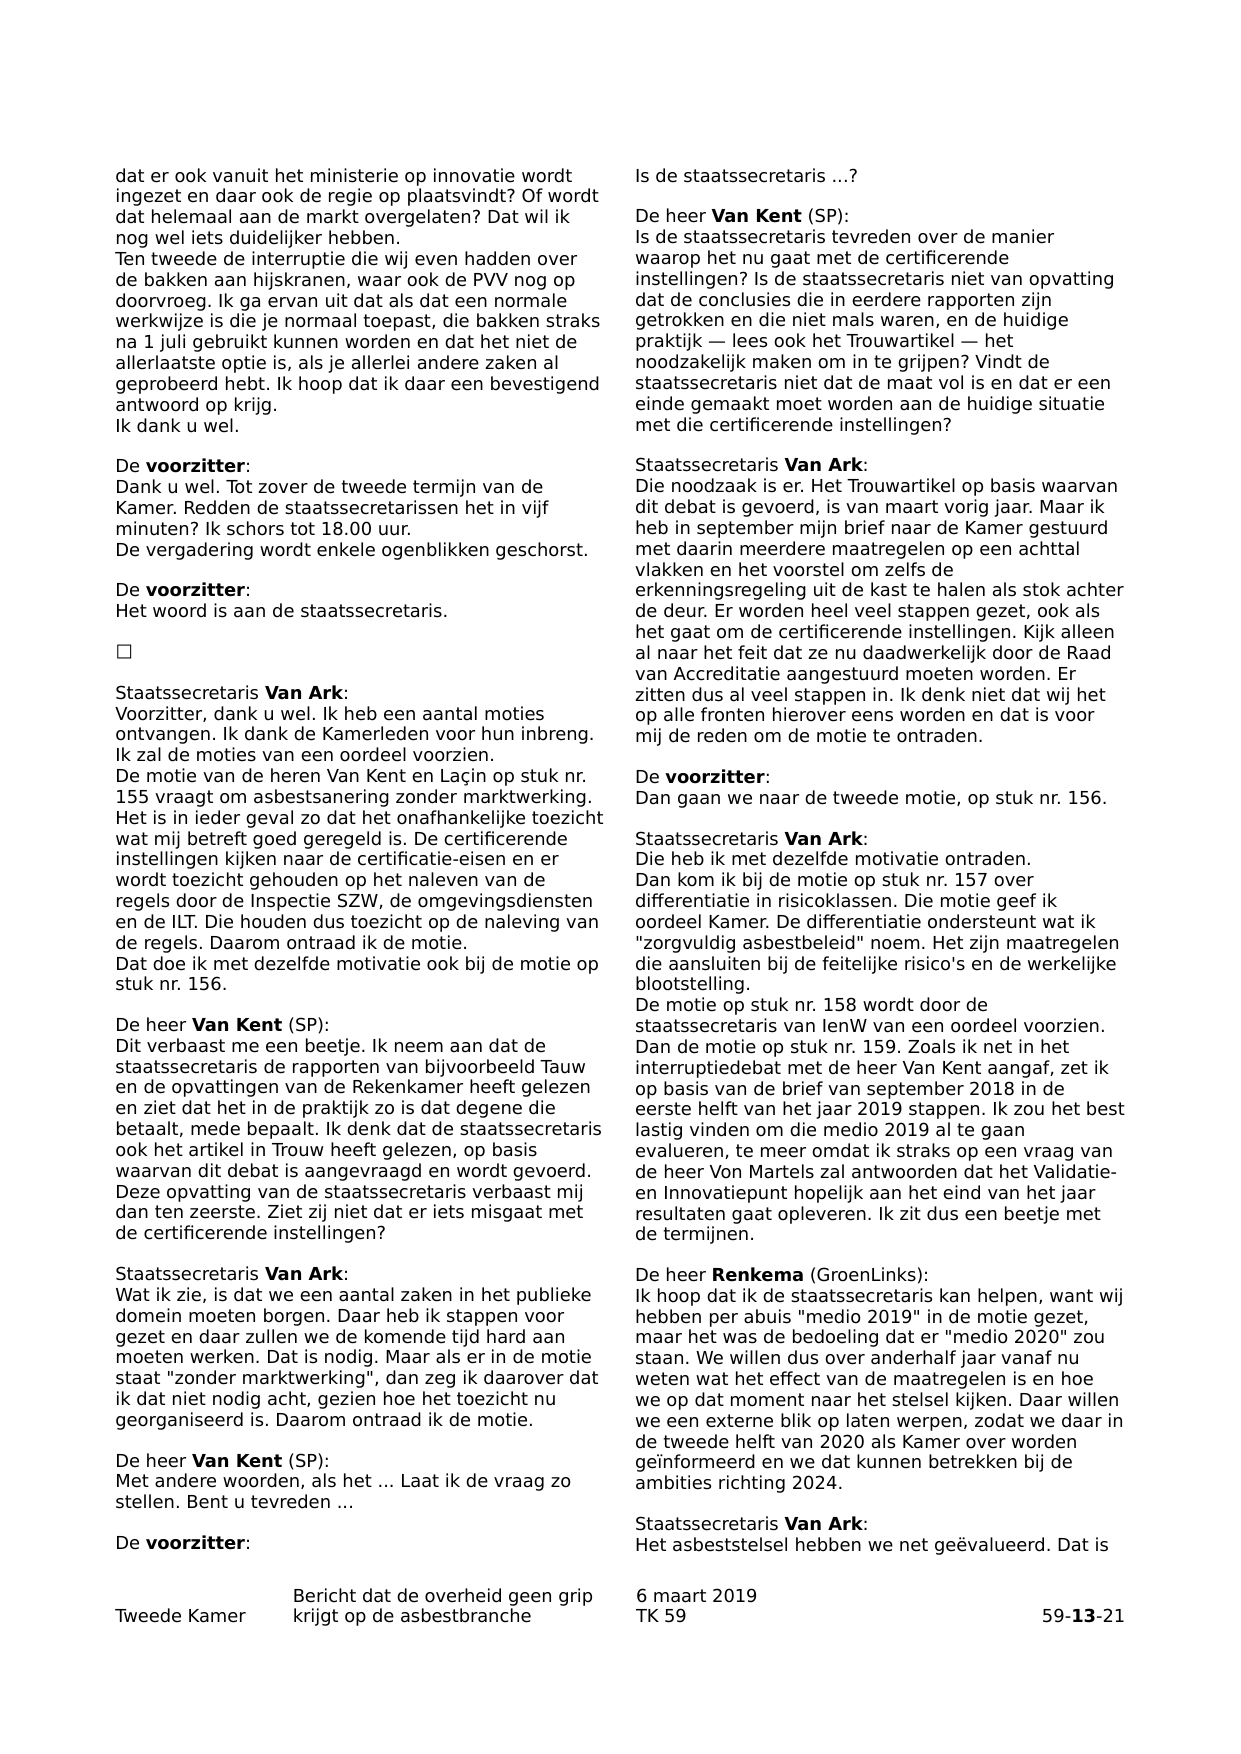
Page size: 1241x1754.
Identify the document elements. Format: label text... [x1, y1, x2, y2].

text De heer Van Kent (SP): [115, 1451, 605, 1471]
text Dat doe ik met dezelfde motivatie ook bij de motie op stuk nr. 156. [115, 953, 605, 995]
text Dan gaan we naar de tweede motie, op stuk nr. 156. [635, 787, 1125, 808]
text Wat ik zie, is dat we een aantal zaken in het publieke domein moeten borgen. Daar heb ik stappen voor gezet en daar zullen we de komende tijd hard aan moeten werken. Dat is nodig. Maar als er in de motie staat "zonder marktwerking", dan zeg ik daarover dat ik dat niet nodig acht, gezien hoe het toezicht nu georganiseerd is. Daarom ontraad ik de motie. [115, 1285, 605, 1431]
text Dit verbaast me een beetje. Ik neem aan dat de staatssecretaris de rapporten van bijvoorbeeld Tauw en de opvattingen van de Rekenkamer heeft gelezen en ziet dat het in de praktijk zo is dat degene die betaalt, mede bepaalt. Ik denk dat de staatssecretaris ook het artikel in Trouw heeft gelezen, op basis waarvan dit debat is aangevraagd en wordt gevoerd. Deze opvatting van de staatssecretaris verbaast mij dan ten zeerste. Ziet zij niet dat er iets misgaat met de certificerende instellingen? [115, 1036, 605, 1244]
text Staatssecretaris Van Ark: [635, 828, 1125, 849]
text Is de staatssecretaris ...? [635, 165, 1125, 186]
text Is de staatssecretaris tevreden over de manier waarop het nu gaat met de certificerende instellingen? Is de staatssecretaris niet van opvatting dat de conclusies die in eerdere rapporten zijn getrokken en die niet mals waren, en de huidige praktijk — lees ook het Trouwartikel — het noodzakelijk maken om in te grijpen? Vindt de staatssecretaris niet dat de maat vol is en dat er een einde gemaakt moet worden aan de huidige situatie met die certificerende instellingen? [635, 227, 1125, 435]
text ⬜ [115, 642, 605, 662]
text Het asbeststelsel hebben we net geëvalueerd. Dat is [635, 1535, 1125, 1556]
text De voorzitter: [115, 580, 605, 601]
text Ten tweede de interruptie die wij even hadden over de bakken aan hijskranen, waar ook de PVV nog op doorvroeg. Ik ga ervan uit dat als dat een normale werkwijze is die je normaal toepast, die bakken straks na 1 juli gebruikt kunnen worden en dat het niet de allerlaatste optie is, als je allerlei andere zaken al geprobeerd hebt. Ik hoop dat ik daar een bevestigend antwoord op krijg. [115, 249, 605, 415]
text Dank u wel. Tot zover de tweede termijn van de Kamer. Redden de staatssecretarissen het in vijf minuten? Ik schors tot 18.00 uur. [115, 477, 605, 539]
text Voorzitter, dank u wel. Ik heb een aantal moties ontvangen. Ik dank de Kamerleden voor hun inbreng. Ik zal de moties van een oordeel voorzien. [115, 703, 605, 766]
text De heer Van Kent (SP): [115, 1015, 605, 1036]
text De voorzitter: [115, 1533, 605, 1554]
text Met andere woorden, als het ... Laat ik de vraag zo stellen. Bent u tevreden ... [115, 1471, 605, 1513]
text Staatssecretaris Van Ark: [115, 1264, 605, 1285]
text De voorzitter: [115, 456, 605, 477]
text De voorzitter: [635, 767, 1125, 787]
text dat er ook vanuit het ministerie op innovatie wordt ingezet en daar ook de regie op plaatsvindt? Of wordt dat helemaal aan de markt overgelaten? Dat wil ik nog wel iets duidelijker hebben. [115, 165, 605, 249]
text De vergadering wordt enkele ogenblikken geschorst. [115, 539, 605, 560]
text Ik hoop dat ik de staatssecretaris kan helpen, want wij hebben per abuis "medio 2019" in de motie gezet, maar het was de bedoeling dat er "medio 2020" zou staan. We willen dus over anderhalf jaar vanaf nu weten wat het effect van de maatregelen is en hoe we op dat moment naar het stelsel kijken. Daar willen we een externe blik op laten werpen, zodat we daar in de tweede helft van 2020 als Kamer over worden geïnformeerd en we dat kunnen betrekken bij de ambities richting 2024. [635, 1286, 1125, 1494]
text De motie van de heren Van Kent en Laçin op stuk nr. 155 vraagt om asbestsanering zonder marktwerking. Het is in ieder geval zo dat het onafhankelijke toezicht wat mij betreft goed geregeld is. De certificerende instellingen kijken naar de certificatie-eisen en er wordt toezicht gehouden op het naleven van de regels door de Inspectie SZW, de omgevingsdiensten en de ILT. Die houden dus toezicht op de naleving van de regels. Daarom ontraad ik de motie. [115, 766, 605, 953]
text Die noodzaak is er. Het Trouwartikel op basis waarvan dit debat is gevoerd, is van maart vorig jaar. Maar ik heb in september mijn brief naar de Kamer gestuurd met daarin meerdere maatregelen op een achttal vlakken en het voorstel om zelfs de erkenningsregeling uit de kast te halen als stok achter de deur. Er worden heel veel stappen gezet, ook als het gaat om de certificerende instellingen. Kijk alleen al naar het feit dat ze nu daadwerkelijk door de Raad van Accreditatie aangestuurd moeten worden. Er zitten dus al veel stappen in. Ik denk niet dat wij het op alle fronten hierover eens worden en dat is voor mij de reden om de motie te ontraden. [635, 476, 1125, 747]
text Die heb ik met dezelfde motivatie ontraden. [635, 849, 1125, 870]
text Ik dank u wel. [115, 415, 605, 436]
text Staatssecretaris Van Ark: [115, 682, 605, 703]
text Staatssecretaris Van Ark: [635, 455, 1125, 476]
text De heer Renkema (GroenLinks): [635, 1265, 1125, 1286]
text Het woord is aan de staatssecretaris. [115, 601, 605, 622]
text Staatssecretaris Van Ark: [635, 1514, 1125, 1535]
text Dan de motie op stuk nr. 159. Zoals ik net in het interruptiedebat met de heer Van Kent aangaf, zet ik op basis van de brief van september 2018 in de eerste helft van het jaar 2019 stappen. Ik zou het best lastig vinden om die medio 2019 al te gaan evalueren, te meer omdat ik straks op een vraag van de heer Von Martels zal antwoorden dat het Validatie- en Innovatiepunt hopelijk aan het eind van het jaar resultaten gaat opleveren. Ik zit dus een beetje met de termijnen. [635, 1037, 1125, 1245]
text De heer Van Kent (SP): [635, 206, 1125, 227]
text De motie op stuk nr. 158 wordt door de staatssecretaris van IenW van een oordeel voorzien. [635, 995, 1125, 1037]
text Dan kom ik bij de motie op stuk nr. 157 over differentiatie in risicoklassen. Die motie geef ik oordeel Kamer. De differentiatie ondersteunt wat ik "zorgvuldig asbestbeleid" noem. Het zijn maatregelen die aansluiten bij de feitelijke risico's en de werkelijke blootstelling. [635, 870, 1125, 995]
